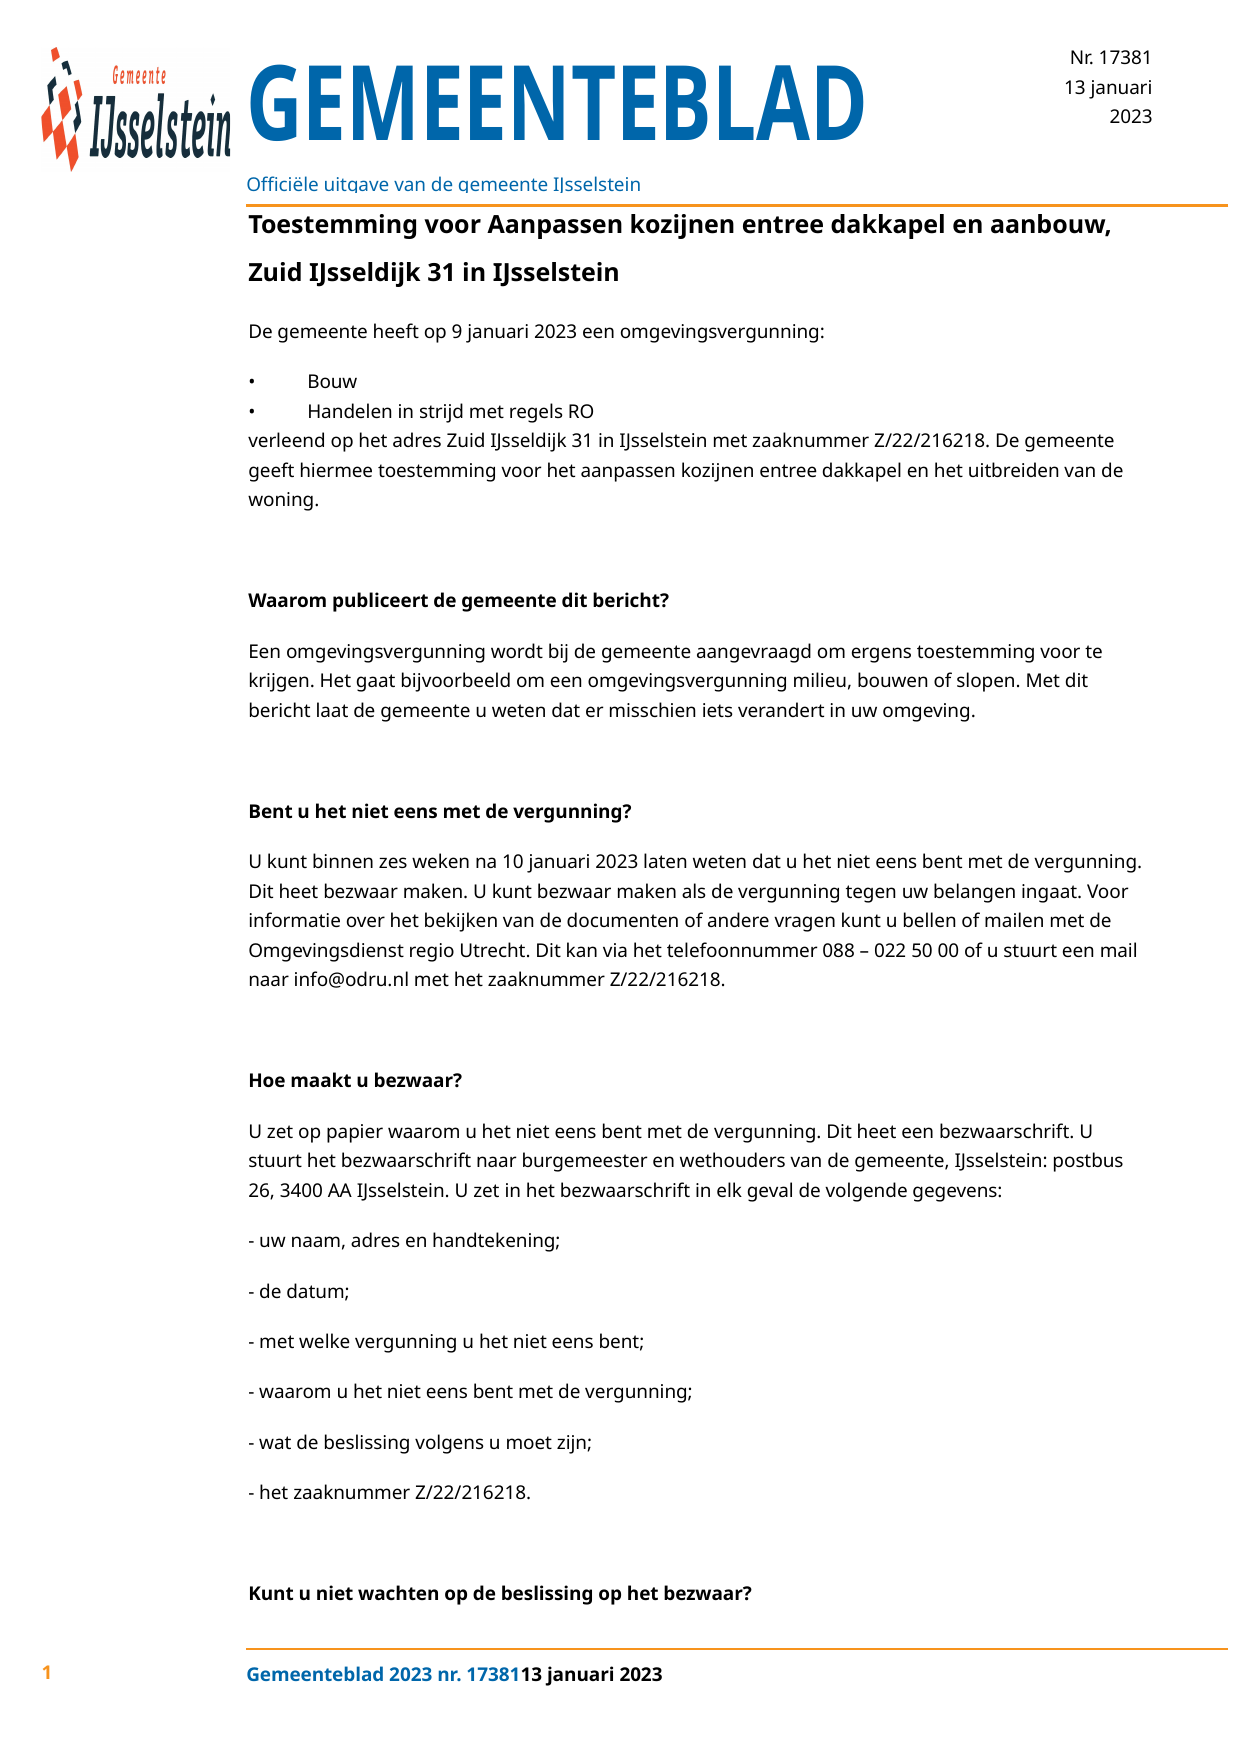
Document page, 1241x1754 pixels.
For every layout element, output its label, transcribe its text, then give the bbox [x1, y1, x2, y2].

text Bent u het niet eens met de vergunning? [248, 798, 1152, 824]
picture [41, 47, 231, 172]
text - uw naam, adres en handtekening; [248, 1227, 1152, 1253]
text verleend op het adres Zuid IJsseldijk 31 in IJsselstein met zaaknummer Z/22/216218. De gemeente geeft hiermee toestemming voor het aanpassen kozijnen entree dakkapel en het uitbreiden van de woning. [248, 427, 1152, 512]
text - waarom u het niet eens bent met de vergunning; [248, 1379, 1152, 1404]
text Waarom publiceert de gemeente dit bericht? [248, 587, 1152, 613]
list Bouw [248, 368, 1152, 394]
text De gemeente heeft op 9 januari 2023 een omgevingsvergunning: [248, 318, 1152, 344]
text - het zaaknummer Z/22/216218. [248, 1479, 1152, 1505]
text Een omgevingsvergunning wordt bij de gemeente aangevraagd om ergens toestemming voor te krijgen. Het gaat bijvoorbeeld om een omgevingsvergunning milieu, bouwen of slopen. Met dit bericht laat de gemeente u weten dat er misschien iets verandert in uw omgeving. [248, 638, 1152, 723]
text U kunt binnen zes weken na 10 januari 2023 laten weten dat u het niet eens bent met de vergunning. Dit heet bezwaar maken. U kunt bezwaar maken als de vergunning tegen uw belangen ingaat. Voor informatie over het bekijken van de documenten of andere vragen kunt u bellen of mailen met de Omgevingsdienst regio Utrecht. Dit kan via het telefoonnummer 088 – 022 50 00 of u stuurt een mail naar info@odru.nl met het zaaknummer Z/22/216218. [248, 848, 1152, 992]
text Toestemming voor Aanpassen kozijnen entree dakkapel en aanbouw, Zuid IJsseldijk 31 in IJsselstein [248, 207, 1152, 288]
text - wat de beslissing volgens u moet zijn; [248, 1429, 1152, 1455]
text - de datum; [248, 1278, 1152, 1304]
text U zet op papier waarom u het niet eens bent met de vergunning. Dit heet een bezwaarschrift. U stuurt het bezwaarschrift naar burgemeester en wethouders van de gemeente, IJsselstein: postbus 26, 3400 AA IJsselstein. U zet in het bezwaarschrift in elk geval de volgende gegevens: [248, 1118, 1152, 1203]
text Hoe maakt u bezwaar? [248, 1067, 1152, 1093]
text - met welke vergunning u het niet eens bent; [248, 1328, 1152, 1354]
list Handelen in strijd met regels RO [248, 398, 1152, 424]
text Kunt u niet wachten op de beslissing op het bezwaar? [248, 1580, 1152, 1606]
